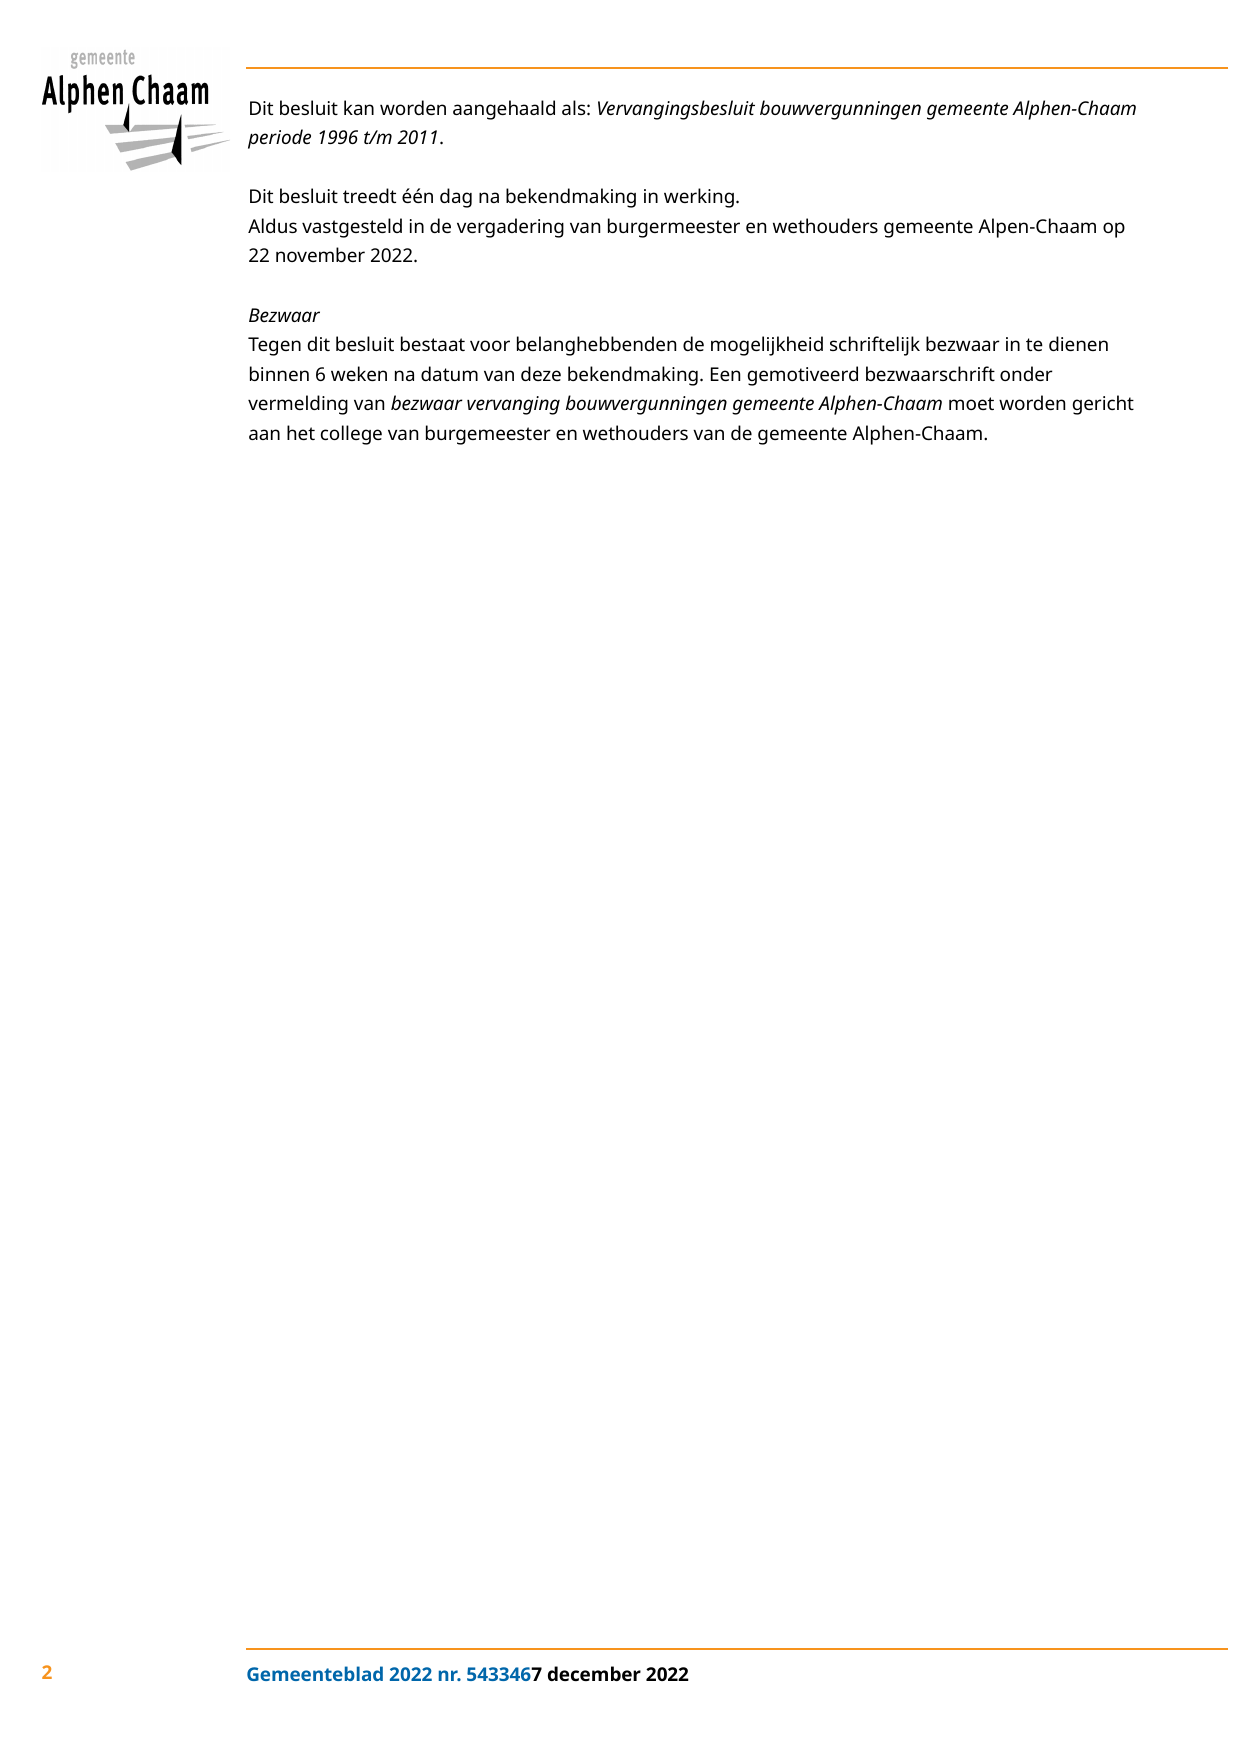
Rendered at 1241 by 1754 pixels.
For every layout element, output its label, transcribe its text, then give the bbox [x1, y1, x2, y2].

text Aldus vastgesteld in de vergadering van burgermeester en wethouders gemeente Alpen-Chaam op 22 november 2022. [248, 213, 1152, 268]
text Dit besluit kan worden aangehaald als: Vervangingsbesluit bouwvergunningen gemeente Alphen-Chaam periode 1996 t/m 2011. [248, 95, 1152, 150]
text Tegen dit besluit bestaat voor belanghebbenden de mogelijkheid schriftelijk bezwaar in te dienen binnen 6 weken na datum van deze bekendmaking. Een gemotiveerd bezwaarschrift onder vermelding van bezwaar vervanging bouwvergunningen gemeente Alphen-Chaam moet worden gericht aan het college van burgemeester en wethouders van de gemeente Alphen-Chaam. [248, 331, 1152, 446]
picture [41, 47, 231, 172]
text Bezwaar [248, 302, 1152, 328]
text Dit besluit treedt één dag na bekendmaking in werking. [248, 183, 1152, 209]
